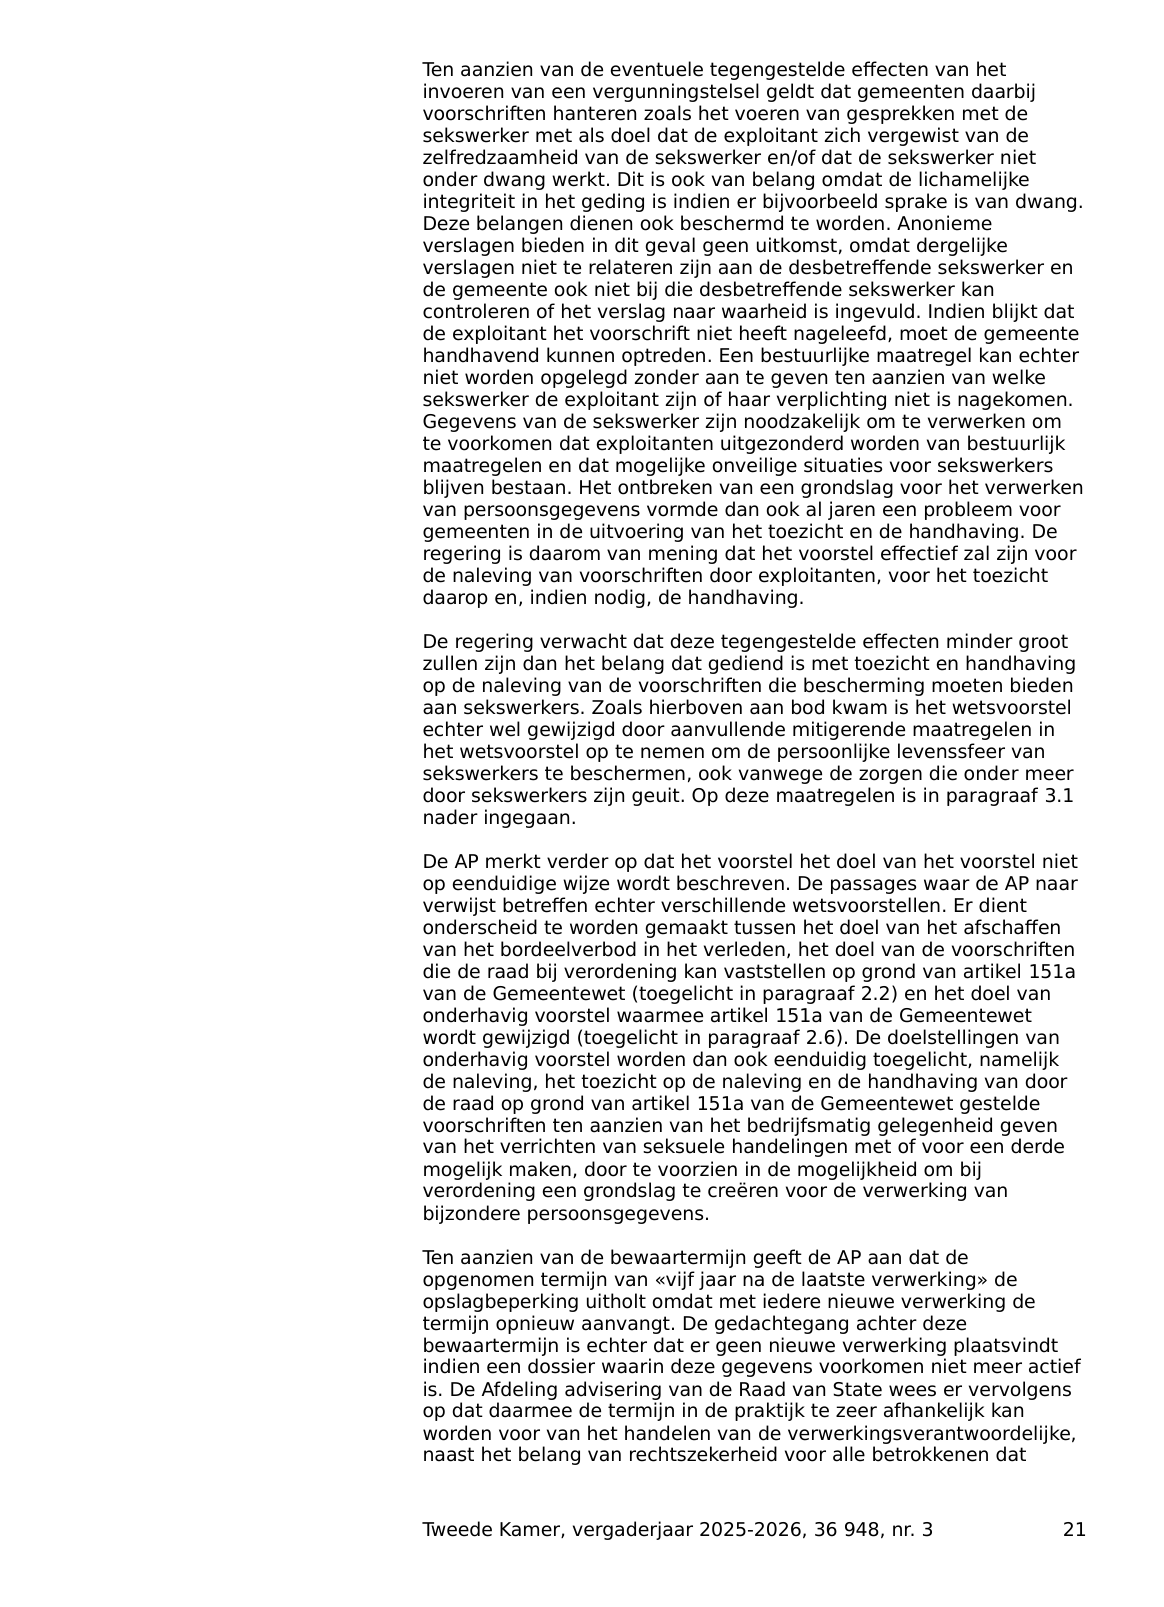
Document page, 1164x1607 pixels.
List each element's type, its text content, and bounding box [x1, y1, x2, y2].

text De AP merkt verder op dat het voorstel het doel van het voorstel niet op eenduidige wijze wordt beschreven. De passages waar de AP naar verwijst betreffen echter verschillende wetsvoorstellen. Er dient onderscheid te worden gemaakt tussen het doel van het afschaffen van het bordeelverbod in het verleden, het doel van de voorschriften die de raad bij verordening kan vaststellen op grond van artikel 151a van de Gemeentewet (toegelicht in paragraaf 2.2) en het doel van onderhavig voorstel waarmee artikel 151a van de Gemeentewet wordt gewijzigd (toegelicht in paragraaf 2.6). De doelstellingen van onderhavig voorstel worden dan ook eenduidig toegelicht, namelijk de naleving, het toezicht op de naleving en de handhaving van door de raad op grond van artikel 151a van de Gemeentewet gestelde voorschriften ten aanzien van het bedrijfsmatig gelegenheid geven van het verrichten van seksuele handelingen met of voor een derde mogelijk maken, door te voorzien in de mogelijkheid om bij verordening een grondslag te creëren voor de verwerking van bijzondere persoonsgegevens. [422, 851, 1087, 1224]
text Ten aanzien van de eventuele tegengestelde effecten van het invoeren van een vergunningstelsel geldt dat gemeenten daarbij voorschriften hanteren zoals het voeren van gesprekken met de sekswerker met als doel dat de exploitant zich vergewist van de zelfredzaamheid van de sekswerker en/of dat de sekswerker niet onder dwang werkt. Dit is ook van belang omdat de lichamelijke integriteit in het geding is indien er bijvoorbeeld sprake is van dwang. Deze belangen dienen ook beschermd te worden. Anonieme verslagen bieden in dit geval geen uitkomst, omdat dergelijke verslagen niet te relateren zijn aan de desbetreffende sekswerker en de gemeente ook niet bij die desbetreffende sekswerker kan controleren of het verslag naar waarheid is ingevuld. Indien blijkt dat de exploitant het voorschrift niet heeft nageleefd, moet de gemeente handhavend kunnen optreden. Een bestuurlijke maatregel kan echter niet worden opgelegd zonder aan te geven ten aanzien van welke sekswerker de exploitant zijn of haar verplichting niet is nagekomen. Gegevens van de sekswerker zijn noodzakelijk om te verwerken om te voorkomen dat exploitanten uitgezonderd worden van bestuurlijk maatregelen en dat mogelijke onveilige situaties voor sekswerkers blijven bestaan. Het ontbreken van een grondslag voor het verwerken van persoonsgegevens vormde dan ook al jaren een probleem voor gemeenten in de uitvoering van het toezicht en de handhaving. De regering is daarom van mening dat het voorstel effectief zal zijn voor de naleving van voorschriften door exploitanten, voor het toezicht daarop en, indien nodig, de handhaving. [422, 59, 1087, 608]
text Ten aanzien van de bewaartermijn geeft de AP aan dat de opgenomen termijn van «vijf jaar na de laatste verwerking» de opslagbeperking uitholt omdat met iedere nieuwe verwerking de termijn opnieuw aanvangt. De gedachtegang achter deze bewaartermijn is echter dat er geen nieuwe verwerking plaatsvindt indien een dossier waarin deze gegevens voorkomen niet meer actief is. De Afdeling advisering van de Raad van State wees er vervolgens op dat daarmee de termijn in de praktijk te zeer afhankelijk kan worden voor van het handelen van de verwerkingsverantwoordelijke, naast het belang van rechtszekerheid voor alle betrokkenen dat [422, 1247, 1087, 1466]
text De regering verwacht dat deze tegengestelde effecten minder groot zullen zijn dan het belang dat gediend is met toezicht en handhaving op de naleving van de voorschriften die bescherming moeten bieden aan sekswerkers. Zoals hierboven aan bod kwam is het wetsvoorstel echter wel gewijzigd door aanvullende mitigerende maatregelen in het wetsvoorstel op te nemen om de persoonlijke levenssfeer van sekswerkers te beschermen, ook vanwege de zorgen die onder meer door sekswerkers zijn geuit. Op deze maatregelen is in paragraaf 3.1 nader ingegaan. [422, 631, 1087, 828]
